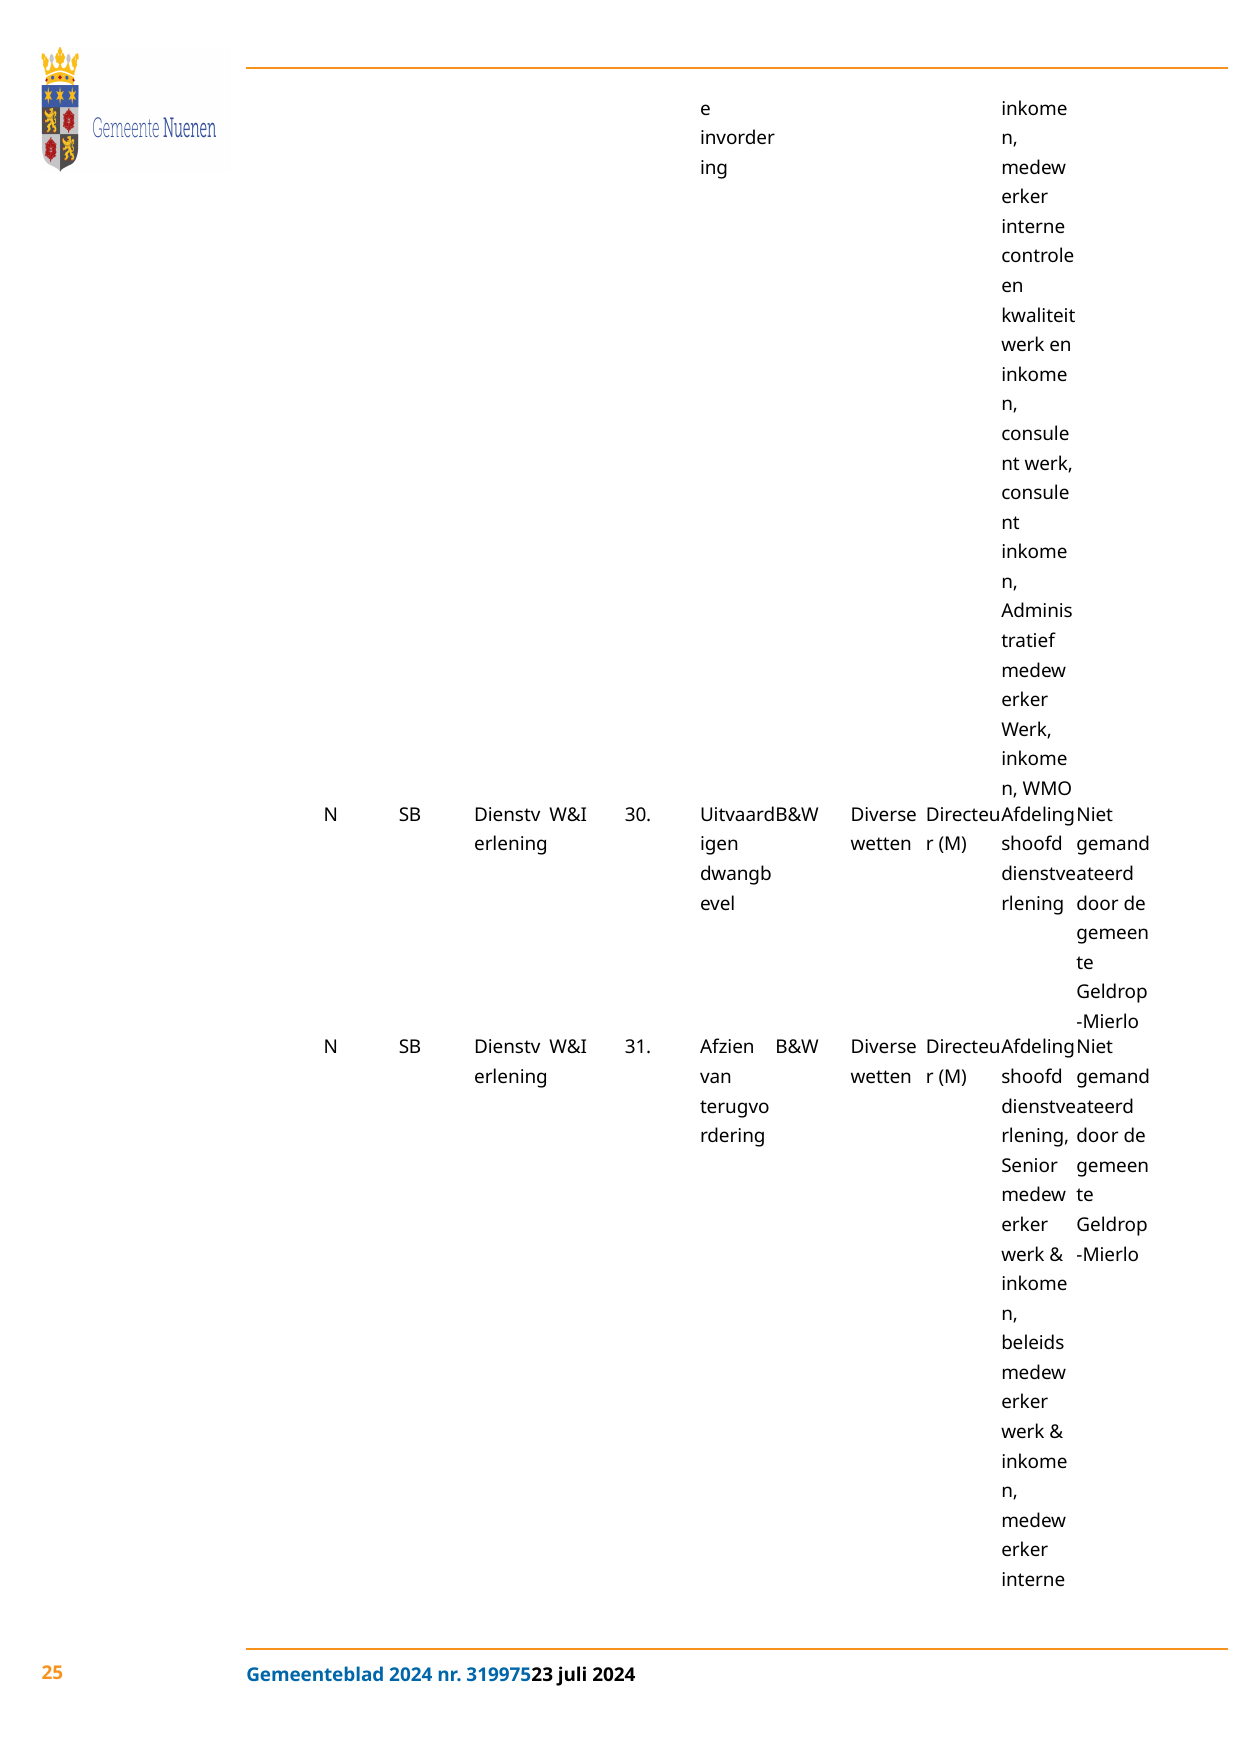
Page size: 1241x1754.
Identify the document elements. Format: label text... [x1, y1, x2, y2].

table_cell W&I [549, 1034, 624, 1592]
table_cell Dienstverlening [474, 801, 549, 1034]
table_cell Directeur (M) [926, 801, 1001, 1034]
table_cell SB [399, 1034, 474, 1592]
table_cell [549, 95, 624, 801]
picture [41, 47, 231, 172]
table_cell B&W [775, 1034, 850, 1592]
table_cell [926, 95, 1001, 801]
table_cell Afdelingshoofd dienstverlening, Senior medewerker werk & inkomen, beleidsmedewerker werk & inkomen, medewerker interne [1001, 1034, 1076, 1592]
table_cell [625, 95, 700, 801]
table_cell N [323, 801, 398, 1034]
table_cell 31. [625, 1034, 700, 1592]
table_cell inkomen, medewerker interne controle en kwaliteit werk en inkomen, consulent werk, consulent inkomen, Administratief medewerker Werk, inkomen, WMO [1001, 95, 1076, 801]
table_cell SB [399, 801, 474, 1034]
table_cell e invordering [700, 95, 775, 801]
table_cell N [323, 1034, 398, 1592]
table_cell Diverse wetten [850, 801, 926, 1034]
table_cell [248, 1034, 323, 1592]
table_cell [1076, 95, 1152, 801]
table_cell Uitvaardigen dwangbevel [700, 801, 775, 1034]
table_cell Niet gemandateerd door de gemeente Geldrop-Mierlo [1076, 1034, 1152, 1592]
table_cell Dienstverlening [474, 1034, 549, 1592]
table_cell [474, 95, 549, 801]
table_cell Niet gemandateerd door de gemeente Geldrop-Mierlo [1076, 801, 1152, 1034]
table_cell 30. [625, 801, 700, 1034]
table_cell Afzien van terugvordering [700, 1034, 775, 1592]
table_cell [248, 95, 323, 801]
table_cell W&I [549, 801, 624, 1034]
table_cell B&W [775, 801, 850, 1034]
table_cell [399, 95, 474, 801]
table_cell [248, 801, 323, 1034]
table_cell Diverse wetten [850, 1034, 926, 1592]
table_cell [850, 95, 926, 801]
table_cell [323, 95, 398, 801]
table_cell Directeur (M) [926, 1034, 1001, 1592]
table_cell [775, 95, 850, 801]
table_cell Afdelingshoofd dienstverlening [1001, 801, 1076, 1034]
